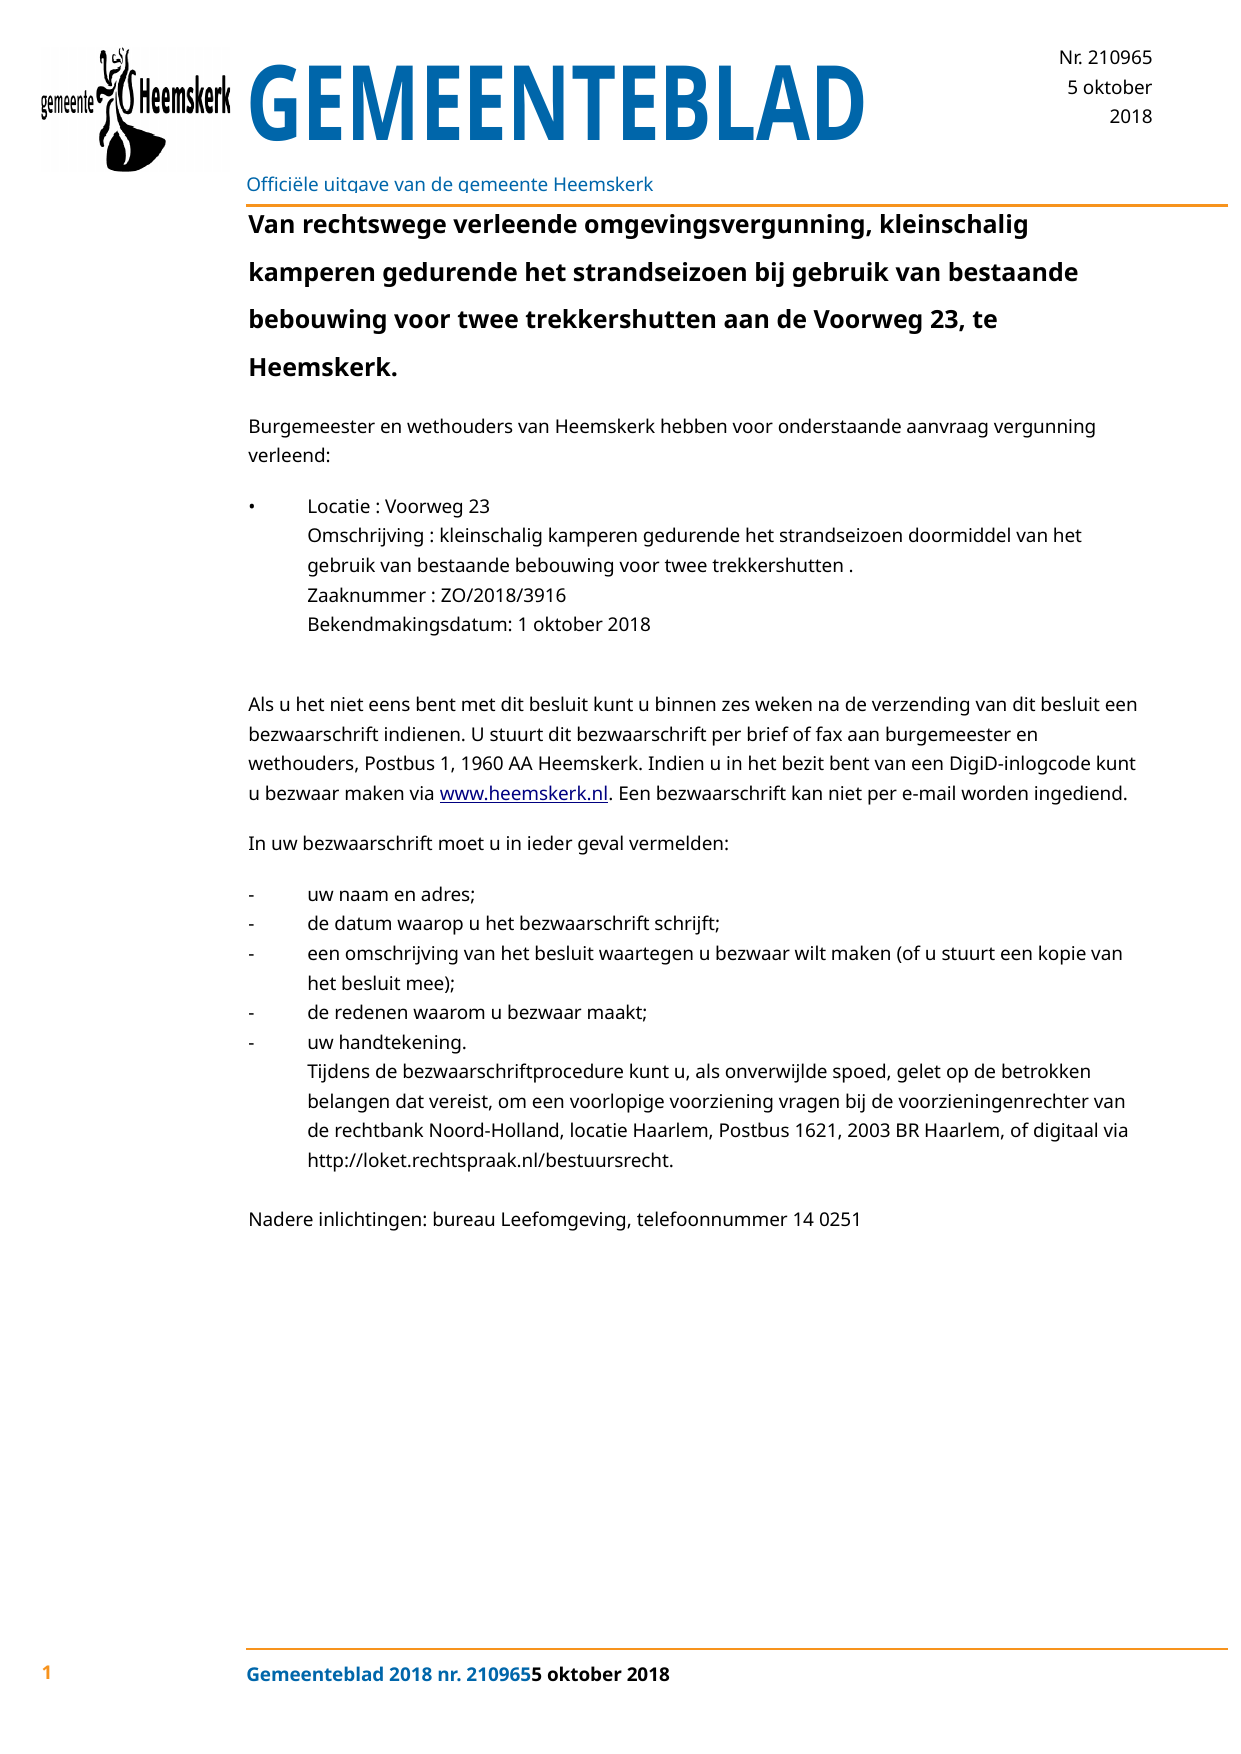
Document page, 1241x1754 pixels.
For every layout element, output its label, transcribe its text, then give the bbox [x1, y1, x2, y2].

list Zaaknummer : ZO/2018/3916 [248, 582, 1152, 608]
text Van rechtswege verleende omgevingsvergunning, kleinschalig kamperen gedurende het strandseizoen bij gebruik van bestaande bebouwing voor twee trekkershutten aan de Voorweg 23, te Heemskerk. [248, 207, 1152, 384]
list een omschrijving van het besluit waartegen u bezwaar wilt maken (of u stuurt een kopie van het besluit mee); [248, 940, 1152, 996]
list Locatie : Voorweg 23 [248, 493, 1152, 519]
picture [41, 47, 231, 172]
text Als u het niet eens bent met dit besluit kunt u binnen zes weken na de verzending van dit besluit een bezwaarschrift indienen. U stuurt dit bezwaarschrift per brief of fax aan burgemeester en wethouders, Postbus 1, 1960 AA Heemskerk. Indien u in het bezit bent van een DigiD-inlogcode kunt u bezwaar maken via www.heemskerk.nl. Een bezwaarschrift kan niet per e-mail worden ingediend. [248, 691, 1152, 806]
text Burgemeester en wethouders van Heemskerk hebben voor onderstaande aanvraag vergunning verleend: [248, 413, 1152, 468]
list de redenen waarom u bezwaar maakt; [248, 999, 1152, 1025]
text In uw bezwaarschrift moet u in ieder geval vermelden: [248, 831, 1152, 856]
list uw handtekening. [248, 1029, 1152, 1055]
list de datum waarop u het bezwaarschrift schrijft; [248, 911, 1152, 936]
text Nadere inlichtingen: bureau Leefomgeving, telefoonnummer 14 0251 [248, 1206, 1152, 1232]
list uw naam en adres; [248, 881, 1152, 907]
list Bekendmakingsdatum: 1 oktober 2018 [248, 611, 1152, 637]
list Tijdens de bezwaarschriftprocedure kunt u, als onverwijlde spoed, gelet op de betrokken belangen dat vereist, om een voorlopige voorziening vragen bij de voorzieningenrechter van de rechtbank Noord-Holland, locatie Haarlem, Postbus 1621, 2003 BR Haarlem, of digitaal via http://loket.rechtspraak.nl/bestuursrecht. [248, 1058, 1152, 1173]
list Omschrijving : kleinschalig kamperen gedurende het strandseizoen doormiddel van het gebruik van bestaande bebouwing voor twee trekkershutten . [248, 523, 1152, 578]
